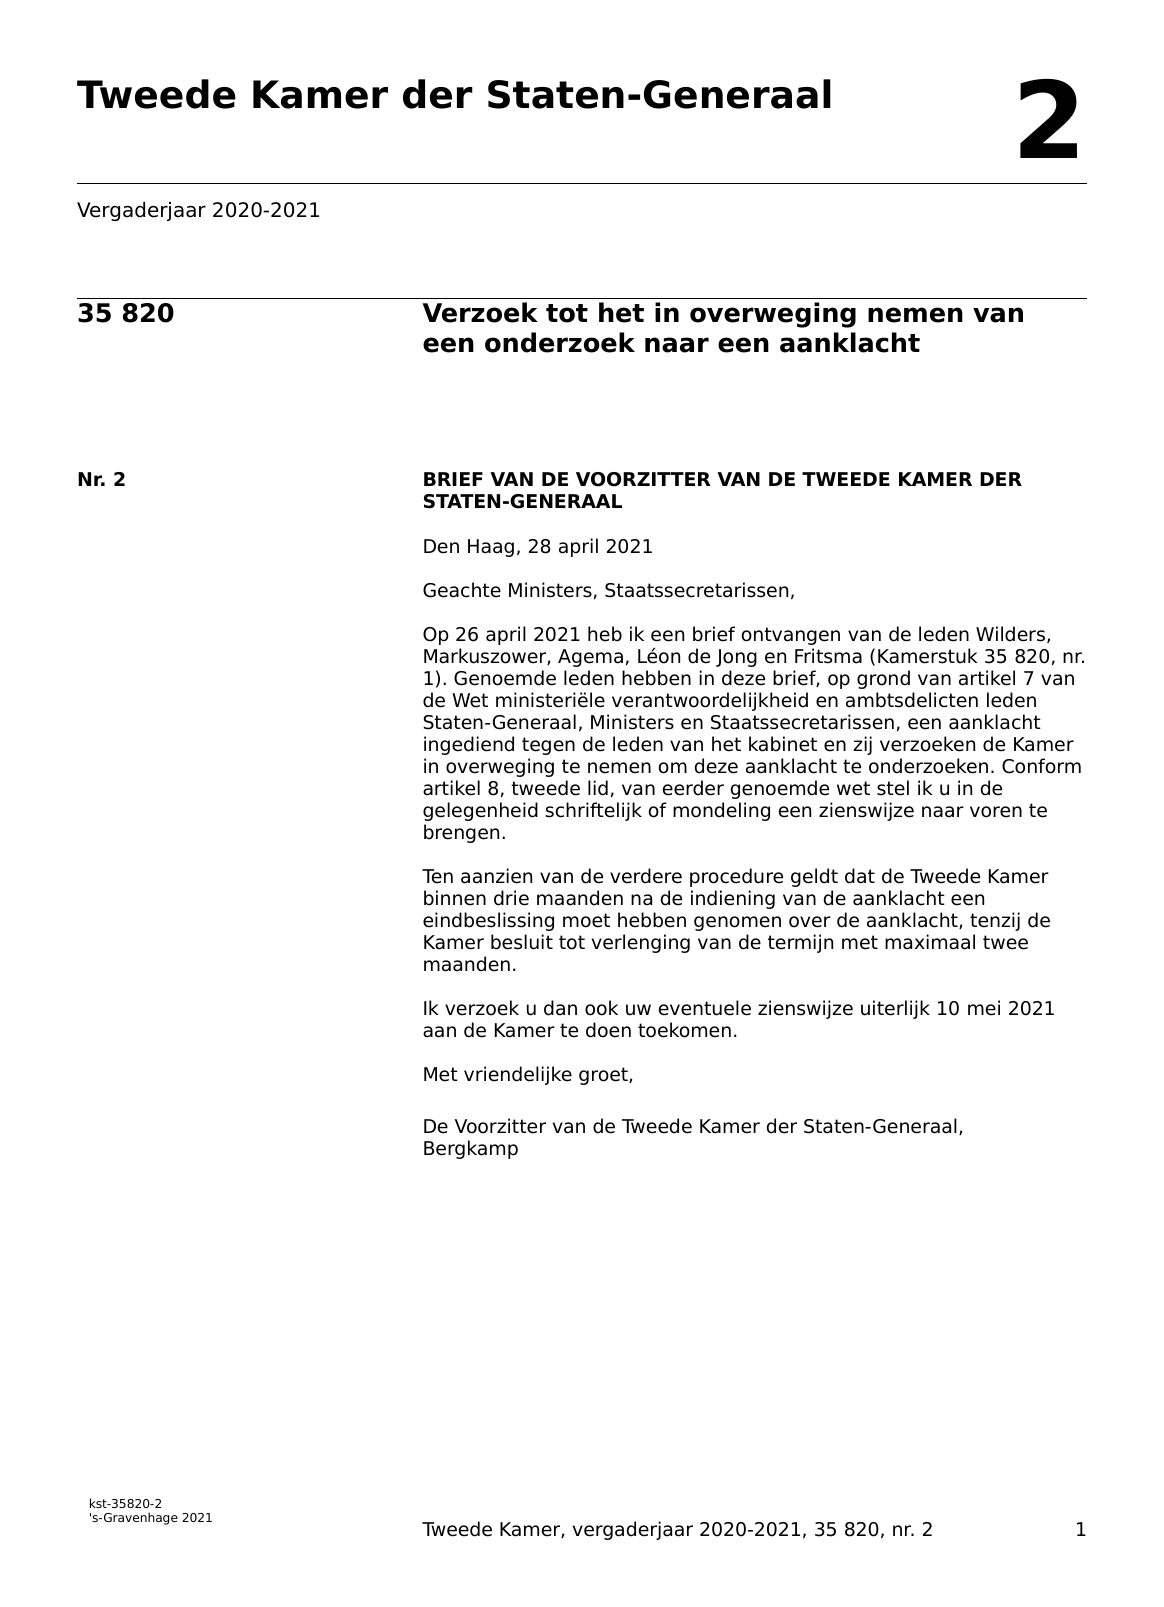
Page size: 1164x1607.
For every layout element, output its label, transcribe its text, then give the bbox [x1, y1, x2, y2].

text Met vriendelijke groet, [422, 1064, 1087, 1086]
text kst-35820-2 [88, 1497, 323, 1511]
subtitle 35 820 Verzoek tot het in overweging nemen van een onderzoek naar een aanklacht [77, 299, 1087, 358]
table_cell Vergaderjaar 2020-2021 [77, 184, 1087, 298]
table_header Tweede Kamer der Staten-Generaal [77, 59, 886, 183]
subtitle Nr. 2 BRIEF VAN DE VOORZITTER VAN DE TWEEDE KAMER DER STATEN-GENERAAL [77, 469, 1087, 513]
table_header 2 [886, 59, 1087, 183]
text Op 26 april 2021 heb ik een brief ontvangen van de leden Wilders, Markuszower, Agema, Léon de Jong en Fritsma (Kamerstuk 35 820, nr. 1). Genoemde leden hebben in deze brief, op grond van artikel 7 van de Wet ministeriële verantwoordelijkheid en ambtsdelicten leden Staten-Generaal, Ministers en Staatssecretarissen, een aanklacht ingediend tegen de leden van het kabinet en zij verzoeken de Kamer in overweging te nemen om deze aanklacht te onderzoeken. Conform artikel 8, tweede lid, van eerder genoemde wet stel ik u in de gelegenheid schriftelijk of mondeling een zienswijze naar voren te brengen. [422, 624, 1087, 844]
text Ten aanzien van de verdere procedure geldt dat de Tweede Kamer binnen drie maanden na de indiening van de aanklacht een eindbeslissing moet hebben genomen over de aanklacht, tenzij de Kamer besluit tot verlenging van de termijn met maximaal twee maanden. [422, 866, 1087, 976]
text 's-Gravenhage 2021 [88, 1511, 323, 1525]
text Den Haag, 28 april 2021 [422, 536, 1087, 557]
text Geachte Ministers, Staatssecretarissen, [422, 580, 1087, 602]
text Ik verzoek u dan ook uw eventuele zienswijze uiterlijk 10 mei 2021 aan de Kamer te doen toekomen. [422, 998, 1087, 1042]
text De Voorzitter van de Tweede Kamer der Staten-Generaal, Bergkamp [422, 1116, 1087, 1160]
